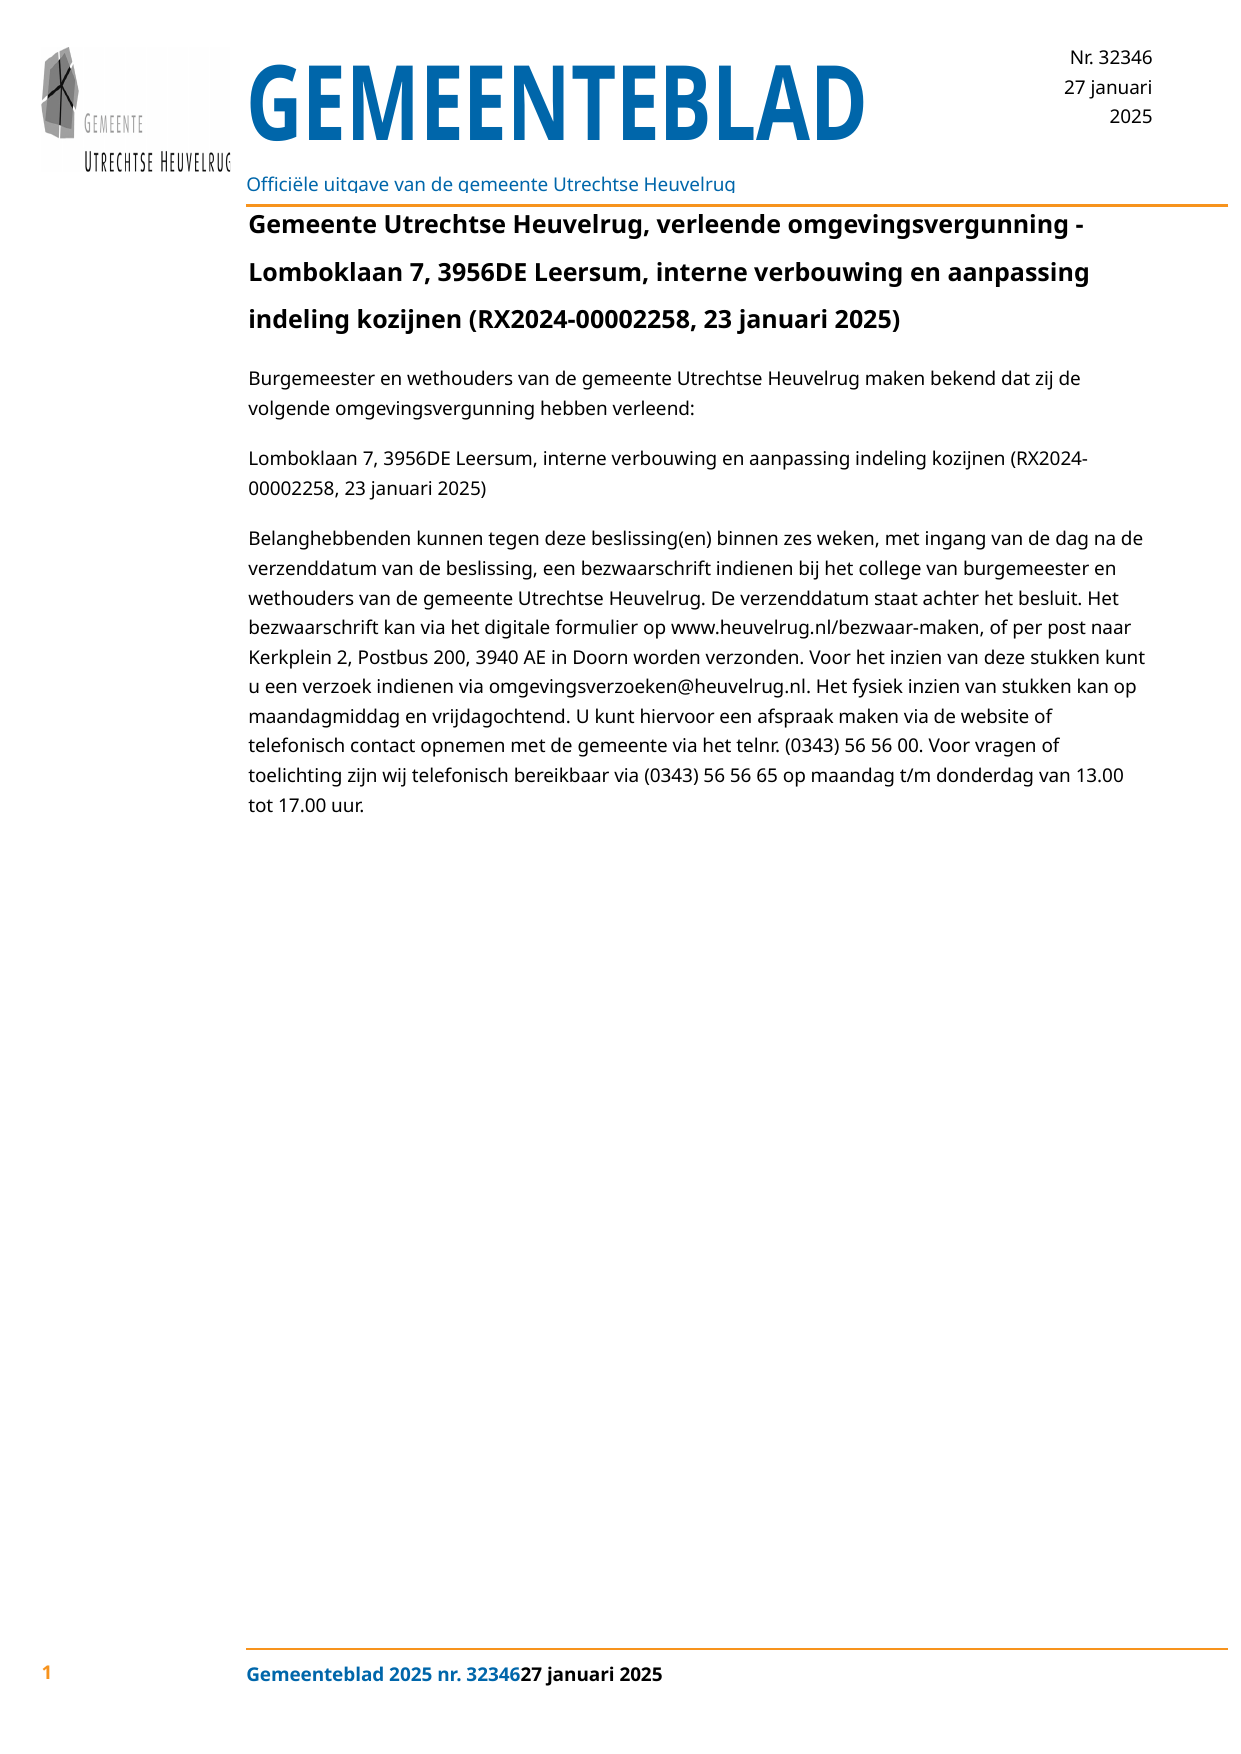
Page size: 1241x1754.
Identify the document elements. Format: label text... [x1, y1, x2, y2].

picture [41, 47, 231, 172]
text Lomboklaan 7, 3956DE Leersum, interne verbouwing en aanpassing indeling kozijnen (RX2024-00002258, 23 januari 2025) [248, 446, 1152, 501]
text Burgemeester en wethouders van de gemeente Utrechtse Heuvelrug maken bekend dat zij de volgende omgevingsvergunning hebben verleend: [248, 366, 1152, 421]
text Gemeente Utrechtse Heuvelrug, verleende omgevingsvergunning - Lomboklaan 7, 3956DE Leersum, interne verbouwing en aanpassing indeling kozijnen (RX2024-00002258, 23 januari 2025) [248, 207, 1152, 336]
text Belanghebbenden kunnen tegen deze beslissing(en) binnen zes weken, met ingang van de dag na de verzenddatum van de beslissing, een bezwaarschrift indienen bij het college van burgemeester en wethouders van de gemeente Utrechtse Heuvelrug. De verzenddatum staat achter het besluit. Het bezwaarschrift kan via het digitale formulier op www.heuvelrug.nl/bezwaar-maken, of per post naar Kerkplein 2, Postbus 200, 3940 AE in Doorn worden verzonden. Voor het inzien van deze stukken kunt u een verzoek indienen via omgevingsverzoeken@heuvelrug.nl. Het fysiek inzien van stukken kan op maandagmiddag en vrijdagochtend. U kunt hiervoor een afspraak maken via de website of telefonisch contact opnemen met de gemeente via het telnr. (0343) 56 56 00. Voor vragen of toelichting zijn wij telefonisch bereikbaar via (0343) 56 56 65 op maandag t/m donderdag van 13.00 tot 17.00 uur. [248, 526, 1152, 817]
